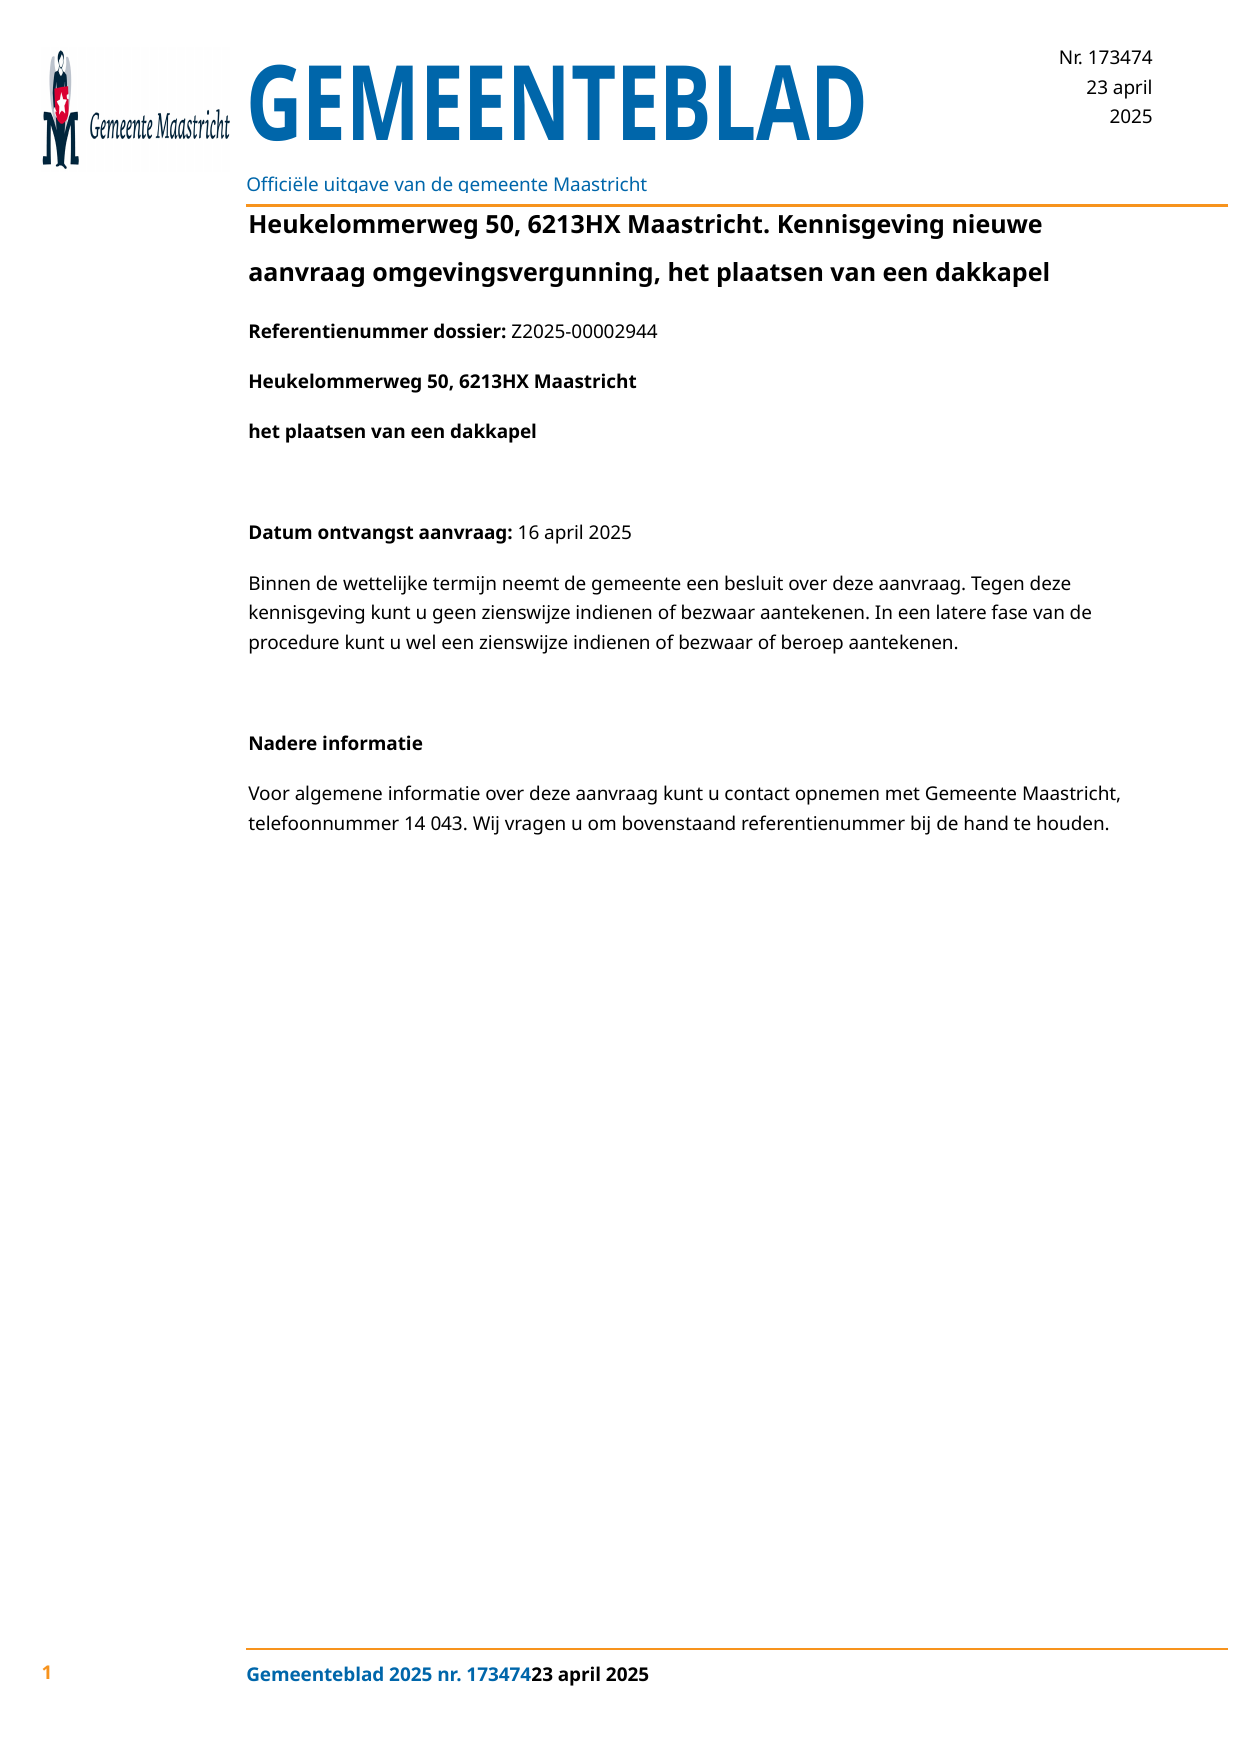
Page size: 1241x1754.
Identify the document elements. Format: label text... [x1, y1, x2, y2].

text Heukelommerweg 50, 6213HX Maastricht. Kennisgeving nieuwe aanvraag omgevingsvergunning, het plaatsen van een dakkapel [248, 207, 1152, 288]
text Referentienummer dossier: Z2025-00002944 [248, 318, 1152, 344]
picture [41, 47, 231, 172]
text Nadere informatie [248, 730, 1152, 756]
text Datum ontvangst aanvraag: 16 april 2025 [248, 519, 1152, 545]
text Heukelommerweg 50, 6213HX Maastricht [248, 368, 1152, 394]
text Voor algemene informatie over deze aanvraag kunt u contact opnemen met Gemeente Maastricht, telefoonnummer 14 043. Wij vragen u om bovenstaand referentienummer bij de hand te houden. [248, 780, 1152, 836]
text het plaatsen van een dakkapel [248, 419, 1152, 444]
text Binnen de wettelijke termijn neemt de gemeente een besluit over deze aanvraag. Tegen deze kennisgeving kunt u geen zienswijze indienen of bezwaar aantekenen. In een latere fase van de procedure kunt u wel een zienswijze indienen of bezwaar of beroep aantekenen. [248, 570, 1152, 655]
